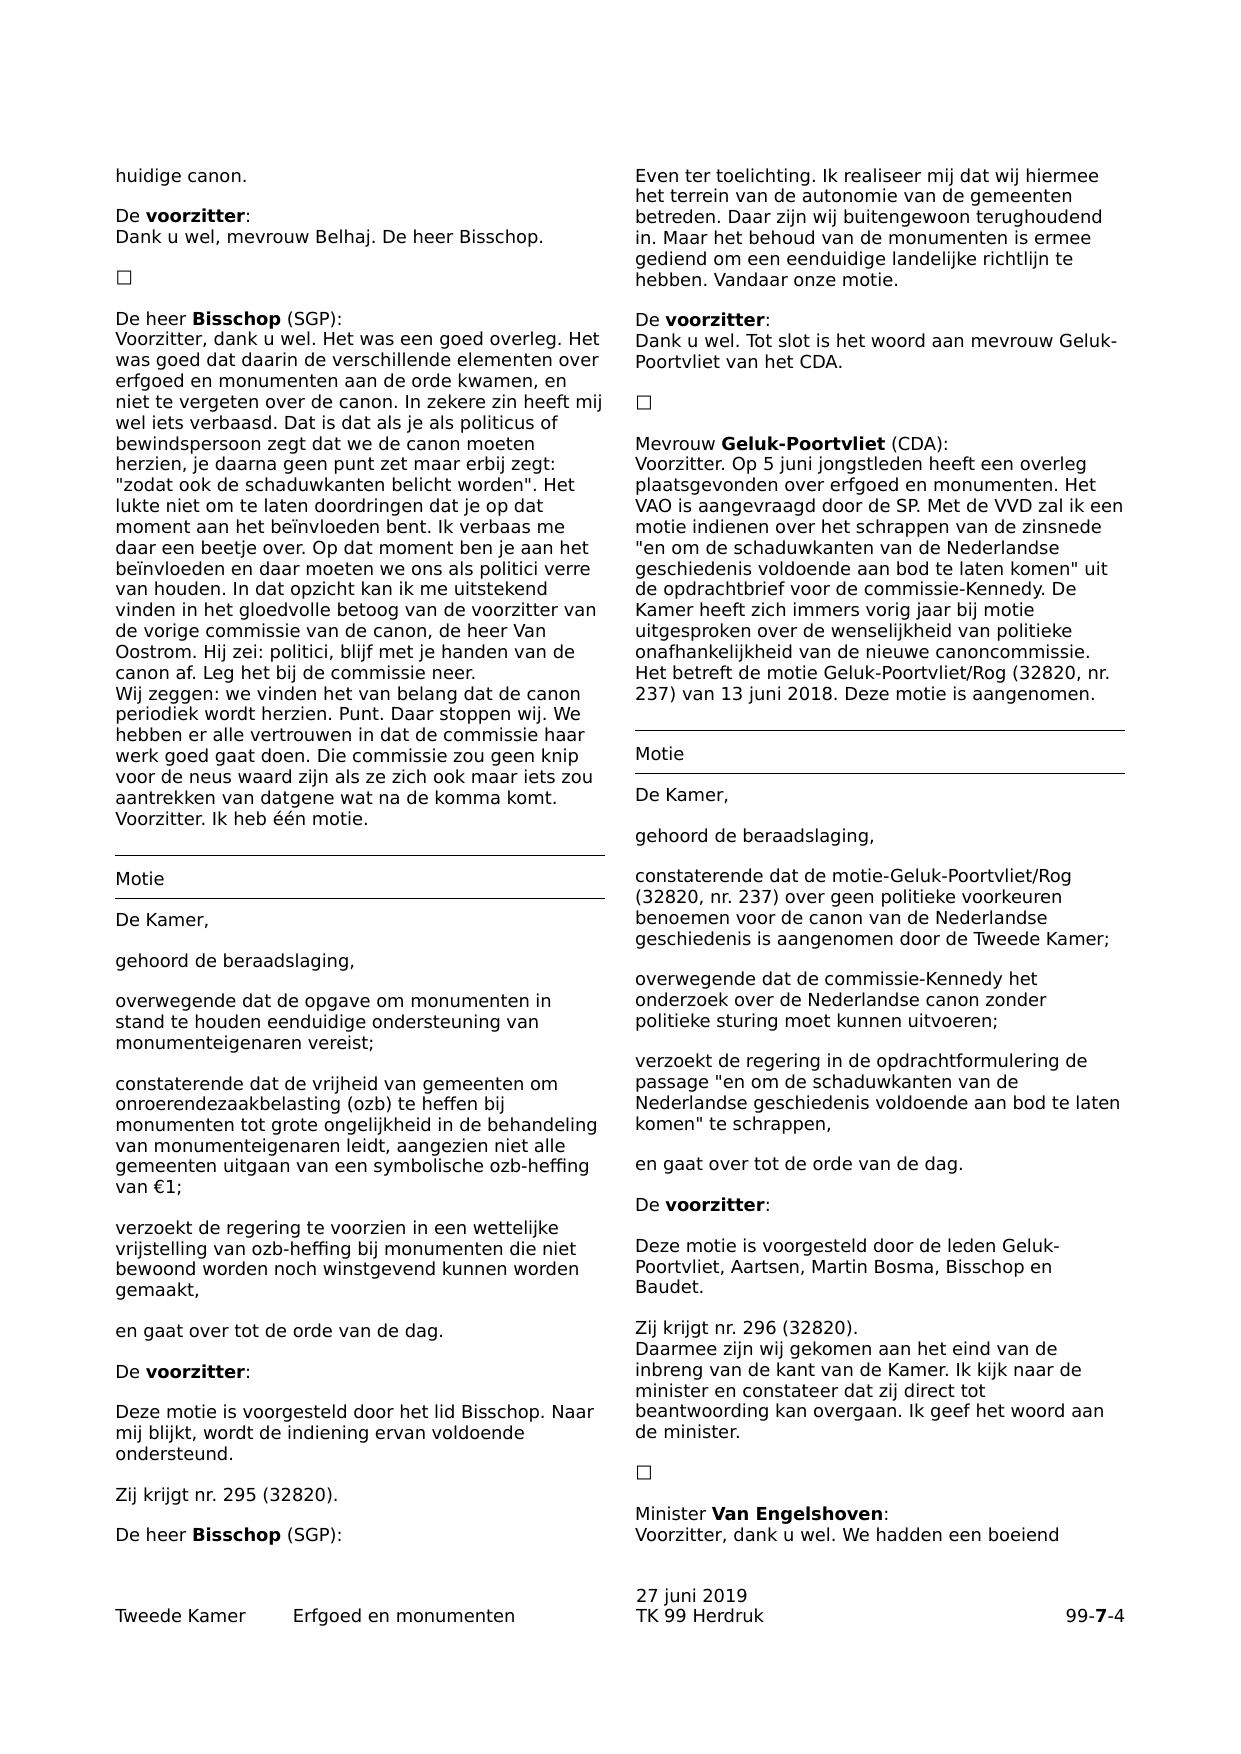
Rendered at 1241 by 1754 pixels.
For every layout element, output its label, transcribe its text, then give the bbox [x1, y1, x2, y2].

text Voorzitter, dank u wel. We hadden een boeiend [635, 1524, 1125, 1545]
text De Kamer, [115, 910, 605, 931]
text Wij zeggen: we vinden het van belang dat de canon periodiek wordt herzien. Punt. Daar stoppen wij. We hebben er alle vertrouwen in dat de commissie haar werk goed gaat doen. Die commissie zou geen knip voor de neus waard zijn als ze zich ook maar iets zou aantrekken van datgene wat na de komma komt. [115, 683, 605, 808]
text gehoord de beraadslaging, [635, 826, 1125, 846]
text Daarmee zijn wij gekomen aan het eind van de inbreng van de kant van de Kamer. Ik kijk naar de minister en constateer dat zij direct tot beantwoording kan overgaan. Ik geef het woord aan de minister. [635, 1339, 1125, 1443]
text Deze motie is voorgesteld door het lid Bisschop. Naar mij blijkt, wordt de indiening ervan voldoende ondersteund. [115, 1402, 605, 1464]
text Even ter toelichting. Ik realiseer mij dat wij hiermee het terrein van de autonomie van de gemeenten betreden. Daar zijn wij buitengewoon terughoudend in. Maar het behoud van de monumenten is ermee gediend om een eenduidige landelijke richtlijn te hebben. Vandaar onze motie. [635, 165, 1125, 290]
text Zij krijgt nr. 296 (32820). [635, 1318, 1125, 1339]
text overwegende dat de commissie-Kennedy het onderzoek over de Nederlandse canon zonder politieke sturing moet kunnen uitvoeren; [635, 969, 1125, 1031]
text ⬜ [635, 1463, 1125, 1483]
text constaterende dat de motie-Geluk-Poortvliet/Rog (32820, nr. 237) over geen politieke voorkeuren benoemen voor de canon van de Nederlandse geschiedenis is aangenomen door de Tweede Kamer; [635, 866, 1125, 949]
text en gaat over tot de orde van de dag. [635, 1154, 1125, 1175]
text Minister Van Engelshoven: [635, 1503, 1125, 1524]
text verzoekt de regering in de opdrachtformulering de passage "en om de schaduwkanten van de Nederlandse geschiedenis voldoende aan bod te laten komen" te schrappen, [635, 1051, 1125, 1134]
text ⬜ [635, 393, 1125, 413]
text gehoord de beraadslaging, [115, 951, 605, 971]
text Motie [635, 744, 1125, 765]
text Voorzitter, dank u wel. Het was een goed overleg. Het was goed dat daarin de verschillende elementen over erfgoed en monumenten aan de orde kwamen, en niet te vergeten over de canon. In zekere zin heeft mij wel iets verbaasd. Dat is dat als je als politicus of bewindspersoon zegt dat we de canon moeten herzien, je daarna geen punt zet maar erbij zegt: "zodat ook de schaduwkanten belicht worden". Het lukte niet om te laten doordringen dat je op dat moment aan het beïnvloeden bent. Ik verbaas me daar een beetje over. Op dat moment ben je aan het beïnvloeden en daar moeten we ons als politici verre van houden. In dat opzicht kan ik me uitstekend vinden in het gloedvolle betoog van de voorzitter van de vorige commissie van de canon, de heer Van Oostrom. Hij zei: politici, blijf met je handen van de canon af. Leg het bij de commissie neer. [115, 329, 605, 683]
text Dank u wel. Tot slot is het woord aan mevrouw Geluk-Poortvliet van het CDA. [635, 331, 1125, 373]
text Mevrouw Geluk-Poortvliet (CDA): [635, 433, 1125, 454]
text De heer Bisschop (SGP): [115, 1525, 605, 1546]
text Zij krijgt nr. 295 (32820). [115, 1484, 605, 1505]
text overwegende dat de opgave om monumenten in stand te houden eenduidige ondersteuning van monumenteigenaren vereist; [115, 991, 605, 1053]
text De voorzitter: [635, 310, 1125, 331]
text De voorzitter: [635, 1195, 1125, 1216]
text De Kamer, [635, 785, 1125, 806]
text De heer Bisschop (SGP): [115, 308, 605, 329]
text De voorzitter: [115, 1361, 605, 1382]
text verzoekt de regering te voorzien in een wettelijke vrijstelling van ozb-heffing bij monumenten die niet bewoond worden noch winstgevend kunnen worden gemaakt, [115, 1218, 605, 1301]
text en gaat over tot de orde van de dag. [115, 1321, 605, 1341]
text Motie [115, 869, 605, 890]
text ⬜ [115, 268, 605, 288]
text Dank u wel, mevrouw Belhaj. De heer Bisschop. [115, 227, 605, 248]
text Voorzitter. Op 5 juni jongstleden heeft een overleg plaatsgevonden over erfgoed en monumenten. Het VAO is aangevraagd door de SP. Met de VVD zal ik een motie indienen over het schrappen van de zinsnede "en om de schaduwkanten van de Nederlandse geschiedenis voldoende aan bod te laten komen" uit de opdrachtbrief voor de commissie-Kennedy. De Kamer heeft zich immers vorig jaar bij motie uitgesproken over de wenselijkheid van politieke onafhankelijkheid van de nieuwe canoncommissie. Het betreft de motie Geluk-Poortvliet/Rog (32820, nr. 237) van 13 juni 2018. Deze motie is aangenomen. [635, 454, 1125, 704]
text Deze motie is voorgesteld door de leden Geluk-Poortvliet, Aartsen, Martin Bosma, Bisschop en Baudet. [635, 1236, 1125, 1298]
text huidige canon. [115, 165, 605, 186]
text Voorzitter. Ik heb één motie. [115, 808, 605, 829]
text De voorzitter: [115, 206, 605, 227]
text constaterende dat de vrijheid van gemeenten om onroerendezaakbelasting (ozb) te heffen bij monumenten tot grote ongelijkheid in de behandeling van monumenteigenaren leidt, aangezien niet alle gemeenten uitgaan van een symbolische ozb-heffing van €1; [115, 1073, 605, 1198]
